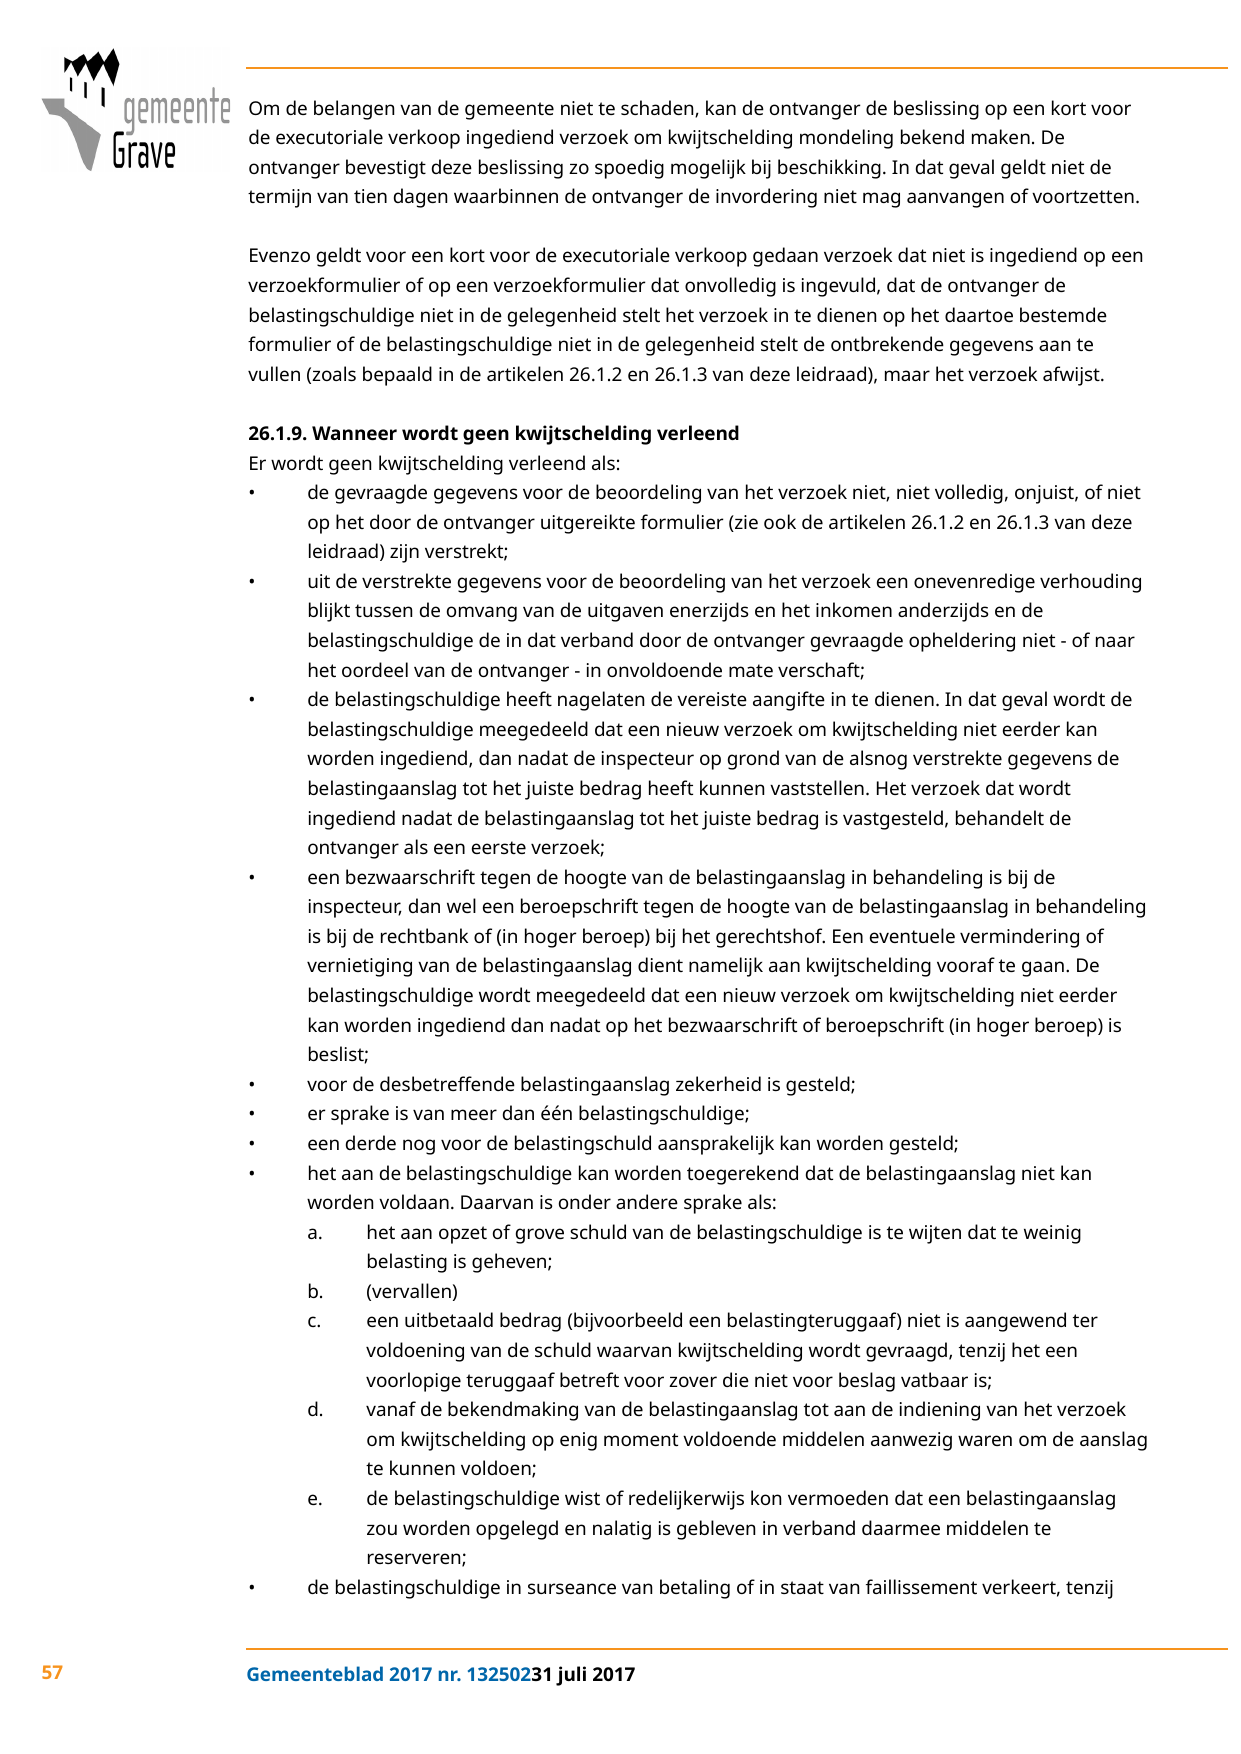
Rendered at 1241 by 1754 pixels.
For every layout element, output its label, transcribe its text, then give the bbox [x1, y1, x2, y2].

list het aan opzet of grove schuld van de belastingschuldige is te wijten dat te weinig belasting is geheven; [307, 1219, 1152, 1274]
list de belastingschuldige wist of redelijkerwijs kon vermoeden dat een belastingaanslag zou worden opgelegd en nalatig is gebleven in verband daarmee middelen te reserveren; [307, 1485, 1152, 1570]
list de belastingschuldige in surseance van betaling of in staat van faillissement verkeert, tenzij [248, 1574, 1152, 1600]
text Evenzo geldt voor een kort voor de executoriale verkoop gedaan verzoek dat niet is ingediend op een verzoekformulier of op een verzoekformulier dat onvolledig is ingevuld, dat de ontvanger de belastingschuldige niet in de gelegenheid stelt het verzoek in te dienen op het daartoe bestemde formulier of de belastingschuldige niet in de gelegenheid stelt de ontbrekende gegevens aan te vullen (zoals bepaald in de artikelen 26.1.2 en 26.1.3 van deze leidraad), maar het verzoek afwijst. [248, 243, 1152, 387]
list een derde nog voor de belastingschuld aansprakelijk kan worden gesteld; [248, 1130, 1152, 1156]
list er sprake is van meer dan één belastingschuldige; [248, 1101, 1152, 1126]
text Om de belangen van de gemeente niet te schaden, kan de ontvanger de beslissing op een kort voor de executoriale verkoop ingediend verzoek om kwijtschelding mondeling bekend maken. De ontvanger bevestigt deze beslissing zo spoedig mogelijk bij beschikking. In dat geval geldt niet de termijn van tien dagen waarbinnen de ontvanger de invordering niet mag aanvangen of voortzetten. [248, 95, 1152, 209]
list vanaf de bekendmaking van de belastingaanslag tot aan de indiening van het verzoek om kwijtschelding op enig moment voldoende middelen aanwezig waren om de aanslag te kunnen voldoen; [307, 1396, 1152, 1481]
picture [41, 47, 231, 172]
list uit de verstrekte gegevens voor de beoordeling van het verzoek een onevenredige verhouding blijkt tussen de omvang van de uitgaven enerzijds en het inkomen anderzijds en de belastingschuldige de in dat verband door de ontvanger gevraagde opheldering niet - of naar het oordeel van de ontvanger - in onvoldoende mate verschaft; [248, 568, 1152, 683]
list (vervallen) [307, 1278, 1152, 1304]
text Er wordt geen kwijtschelding verleend als: [248, 450, 1152, 476]
list de gevraagde gegevens voor de beoordeling van het verzoek niet, niet volledig, onjuist, of niet op het door de ontvanger uitgereikte formulier (zie ook de artikelen 26.1.2 en 26.1.3 van deze leidraad) zijn verstrekt; [248, 479, 1152, 564]
list een bezwaarschrift tegen de hoogte van de belastingaanslag in behandeling is bij de inspecteur, dan wel een beroepschrift tegen de hoogte van de belastingaanslag in behandeling is bij de rechtbank of (in hoger beroep) bij het gerechtshof. Een eventuele vermindering of vernietiging van de belastingaanslag dient namelijk aan kwijtschelding vooraf te gaan. De belastingschuldige wordt meegedeeld dat een nieuw verzoek om kwijtschelding niet eerder kan worden ingediend dan nadat op het bezwaarschrift of beroepschrift (in hoger beroep) is beslist; [248, 864, 1152, 1067]
list een uitbetaald bedrag (bijvoorbeeld een belastingteruggaaf) niet is aangewend ter voldoening van de schuld waarvan kwijtschelding wordt gevraagd, tenzij het een voorlopige teruggaaf betreft voor zover die niet voor beslag vatbaar is; [307, 1308, 1152, 1393]
list de belastingschuldige heeft nagelaten de vereiste aangifte in te dienen. In dat geval wordt de belastingschuldige meegedeeld dat een nieuw verzoek om kwijtschelding niet eerder kan worden ingediend, dan nadat de inspecteur op grond van de alsnog verstrekte gegevens de belastingaanslag tot het juiste bedrag heeft kunnen vaststellen. Het verzoek dat wordt ingediend nadat de belastingaanslag tot het juiste bedrag is vastgesteld, behandelt de ontvanger als een eerste verzoek; [248, 686, 1152, 860]
text 26.1.9. Wanneer wordt geen kwijtschelding verleend [248, 420, 1152, 446]
list voor de desbetreffende belastingaanslag zekerheid is gesteld; [248, 1071, 1152, 1097]
list het aan de belastingschuldige kan worden toegerekend dat de belastingaanslag niet kan worden voldaan. Daarvan is onder andere sprake als: [248, 1160, 1152, 1215]
